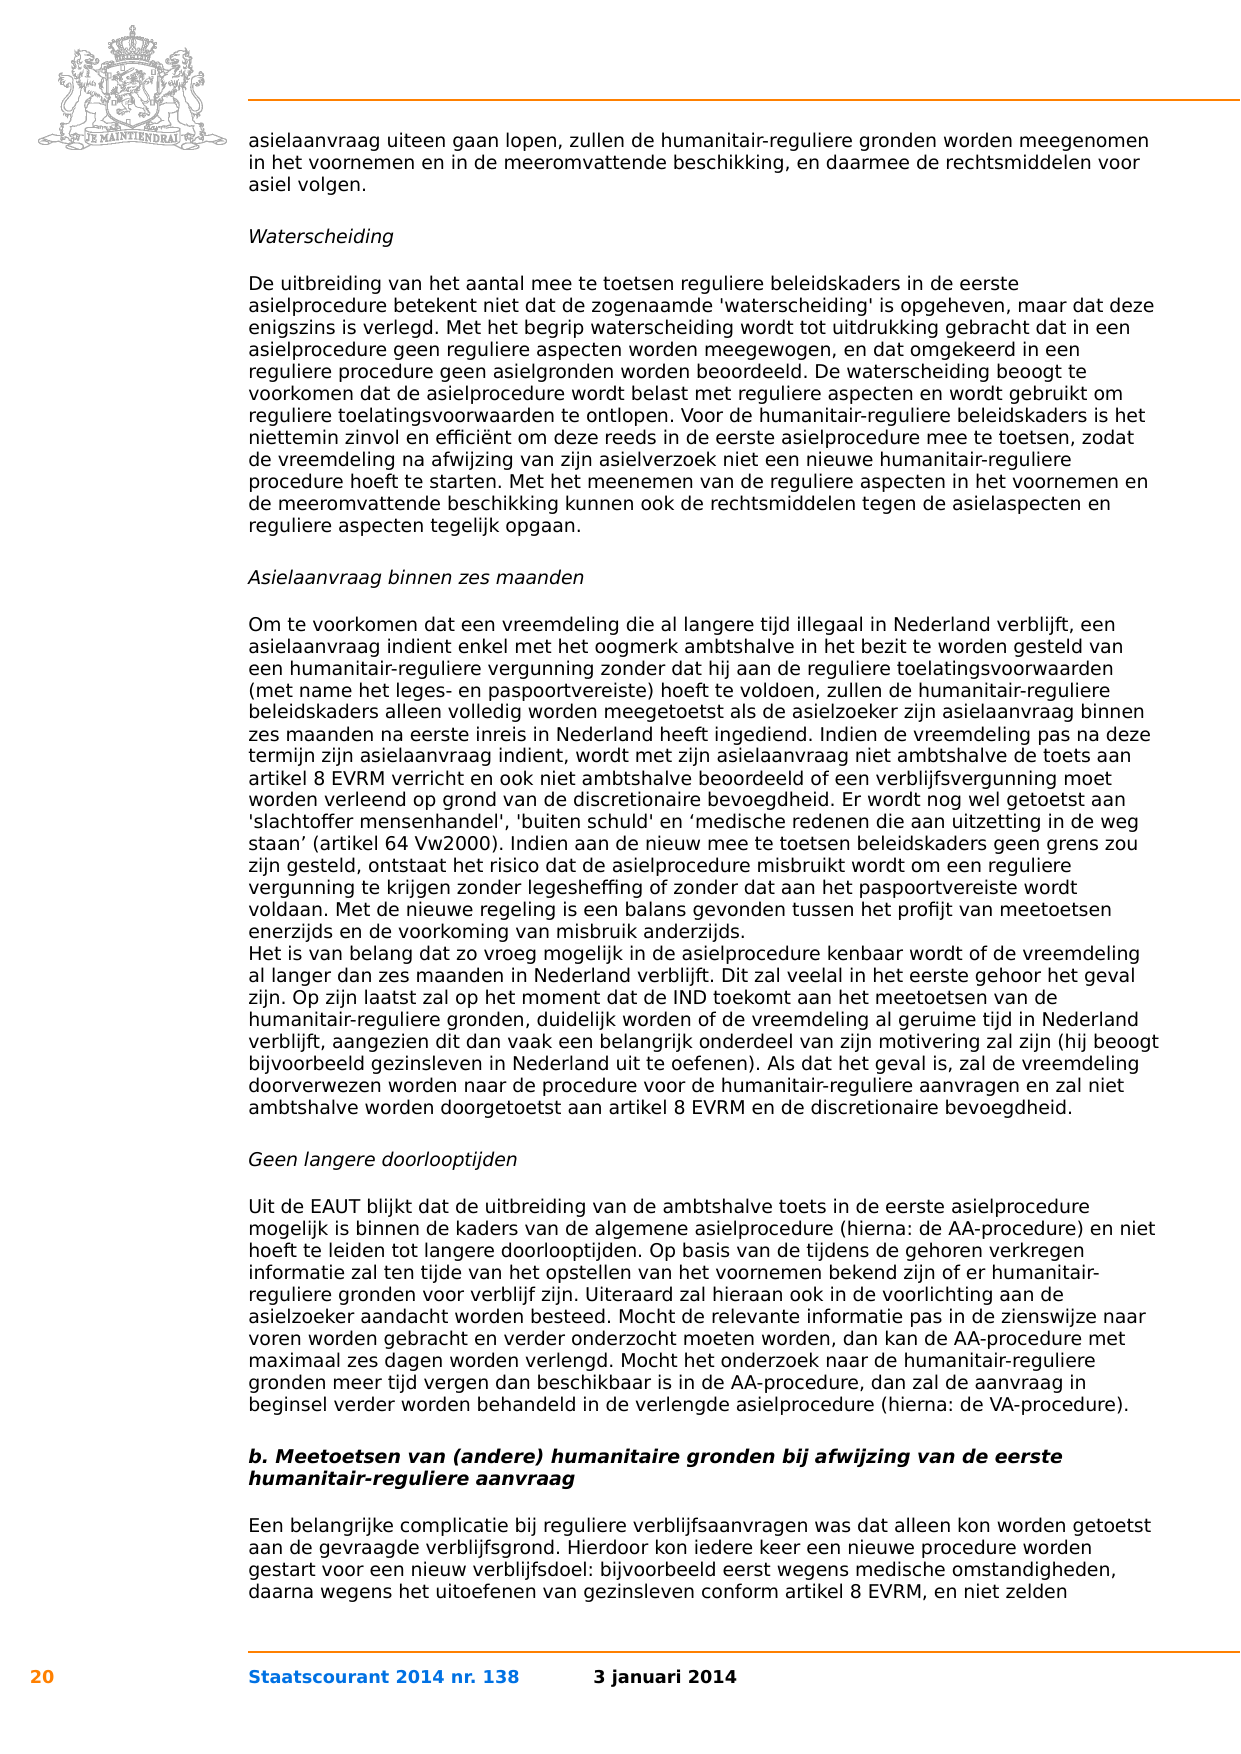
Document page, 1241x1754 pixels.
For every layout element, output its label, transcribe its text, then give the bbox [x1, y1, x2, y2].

text Een belangrijke complicatie bij reguliere verblijfsaanvragen was dat alleen kon worden getoetst aan de gevraagde verblijfsgrond. Hierdoor kon iedere keer een nieuwe procedure worden gestart voor een nieuw verblijfsdoel: bijvoorbeeld eerst wegens medische omstandigheden, daarna wegens het uitoefenen van gezinsleven conform artikel 8 EVRM, en niet zelden [248, 1515, 1163, 1603]
text Om te voorkomen dat een vreemdeling die al langere tijd illegaal in Nederland verblijft, een asielaanvraag indient enkel met het oogmerk ambtshalve in het bezit te worden gesteld van een humanitair-reguliere vergunning zonder dat hij aan de reguliere toelatingsvoorwaarden (met name het leges- en paspoortvereiste) hoeft te voldoen, zullen de humanitair-reguliere beleidskaders alleen volledig worden meegetoetst als de asielzoeker zijn asielaanvraag binnen zes maanden na eerste inreis in Nederland heeft ingediend. Indien de vreemdeling pas na deze termijn zijn asielaanvraag indient, wordt met zijn asielaanvraag niet ambtshalve de toets aan artikel 8 EVRM verricht en ook niet ambtshalve beoordeeld of een verblijfsvergunning moet worden verleend op grond van de discretionaire bevoegdheid. Er wordt nog wel getoetst aan 'slachtoffer mensenhandel', 'buiten schuld' en ‘medische redenen die aan uitzetting in de weg staan’ (artikel 64 Vw2000). Indien aan de nieuw mee te toetsen beleidskaders geen grens zou zijn gesteld, ontstaat het risico dat de asielprocedure misbruikt wordt om een reguliere vergunning te krijgen zonder legesheffing of zonder dat aan het paspoortvereiste wordt voldaan. Met de nieuwe regeling is een balans gevonden tussen het profijt van meetoetsen enerzijds en de voorkoming van misbruik anderzijds. [248, 613, 1163, 943]
subtitle b. Meetoetsen van (andere) humanitaire gronden bij afwijzing van de eerste humanitair-reguliere aanvraag [248, 1446, 1163, 1490]
text De uitbreiding van het aantal mee te toetsen reguliere beleidskaders in de eerste asielprocedure betekent niet dat de zogenaamde 'waterscheiding' is opgeheven, maar dat deze enigszins is verlegd. Met het begrip waterscheiding wordt tot uitdrukking gebracht dat in een asielprocedure geen reguliere aspecten worden meegewogen, en dat omgekeerd in een reguliere procedure geen asielgronden worden beoordeeld. De waterscheiding beoogt te voorkomen dat de asielprocedure wordt belast met reguliere aspecten en wordt gebruikt om reguliere toelatingsvoorwaarden te ontlopen. Voor de humanitair-reguliere beleidskaders is het niettemin zinvol en efficiënt om deze reeds in de eerste asielprocedure mee te toetsen, zodat de vreemdeling na afwijzing van zijn asielverzoek niet een nieuwe humanitair-reguliere procedure hoeft te starten. Met het meenemen van de reguliere aspecten in het voornemen en de meeromvattende beschikking kunnen ook de rechtsmiddelen tegen de asielaspecten en reguliere aspecten tegelijk opgaan. [248, 273, 1163, 537]
text Het is van belang dat zo vroeg mogelijk in de asielprocedure kenbaar wordt of de vreemdeling al langer dan zes maanden in Nederland verblijft. Dit zal veelal in het eerste gehoor het geval zijn. Op zijn laatst zal op het moment dat de IND toekomt aan het meetoetsen van de humanitair-reguliere gronden, duidelijk worden of de vreemdeling al geruime tijd in Nederland verblijft, aangezien dit dan vaak een belangrijk onderdeel van zijn motivering zal zijn (hij beoogt bijvoorbeeld gezinsleven in Nederland uit te oefenen). Als dat het geval is, zal de vreemdeling doorverwezen worden naar de procedure voor de humanitair-reguliere aanvragen en zal niet ambtshalve worden doorgetoetst aan artikel 8 EVRM en de discretionaire bevoegdheid. [248, 943, 1163, 1119]
text asielaanvraag uiteen gaan lopen, zullen de humanitair-reguliere gronden worden meegenomen in het voornemen en in de meeromvattende beschikking, en daarmee de rechtsmiddelen voor asiel volgen. [248, 130, 1163, 196]
picture [38, 25, 227, 150]
subtitle Waterscheiding [248, 226, 1163, 248]
subtitle Geen langere doorlooptijden [248, 1149, 1163, 1171]
text Uit de EAUT blijkt dat de uitbreiding van de ambtshalve toets in de eerste asielprocedure mogelijk is binnen de kaders van de algemene asielprocedure (hierna: de AA-procedure) en niet hoeft te leiden tot langere doorlooptijden. Op basis van de tijdens de gehoren verkregen informatie zal ten tijde van het opstellen van het voornemen bekend zijn of er humanitair-reguliere gronden voor verblijf zijn. Uiteraard zal hieraan ook in de voorlichting aan de asielzoeker aandacht worden besteed. Mocht de relevante informatie pas in de zienswijze naar voren worden gebracht en verder onderzocht moeten worden, dan kan de AA-procedure met maximaal zes dagen worden verlengd. Mocht het onderzoek naar de humanitair-reguliere gronden meer tijd vergen dan beschikbaar is in de AA-procedure, dan zal de aanvraag in beginsel verder worden behandeld in de verlengde asielprocedure (hierna: de VA-procedure). [248, 1196, 1163, 1416]
subtitle Asielaanvraag binnen zes maanden [248, 567, 1163, 588]
